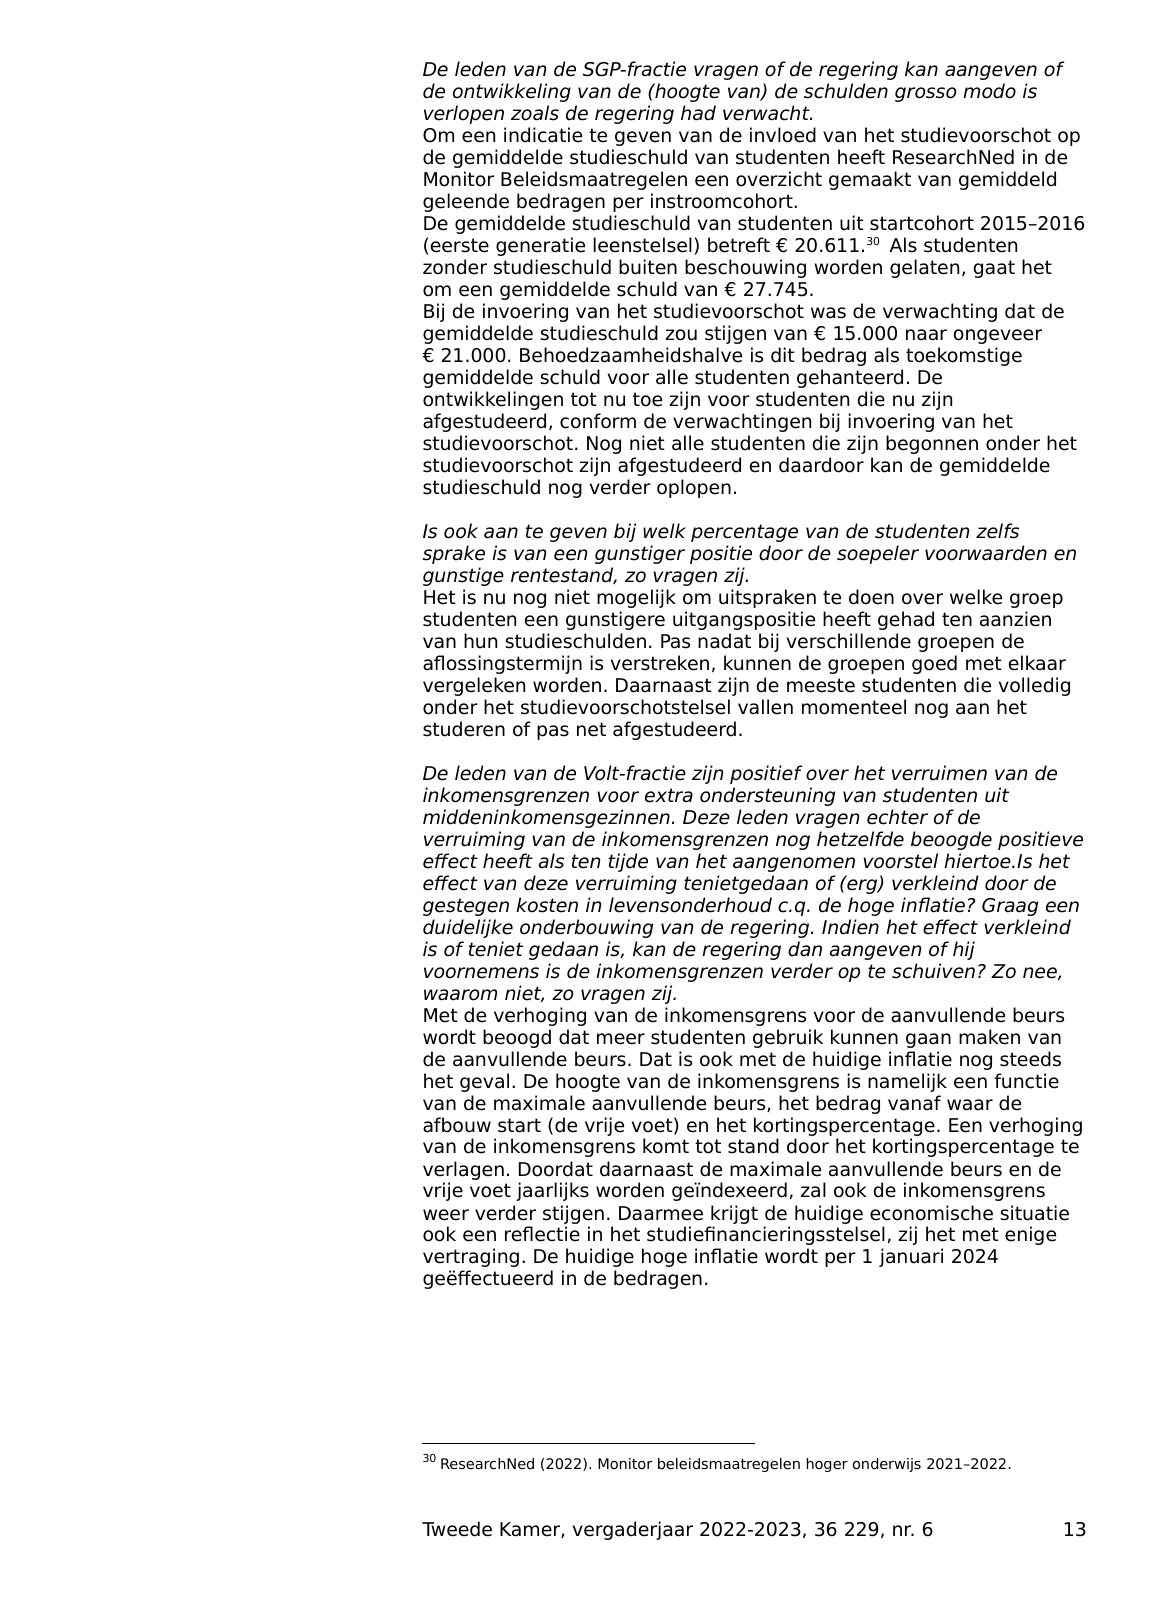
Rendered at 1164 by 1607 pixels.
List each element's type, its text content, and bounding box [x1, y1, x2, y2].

text De leden van de Volt-fractie zijn positief over het verruimen van de inkomensgrenzen voor extra ondersteuning van studenten uit middeninkomensgezinnen. Deze leden vragen echter of de verruiming van de inkomensgrenzen nog hetzelfde beoogde positieve effect heeft als ten tijde van het aangenomen voorstel hiertoe.Is het effect van deze verruiming tenietgedaan of (erg) verkleind door de gestegen kosten in levensonderhoud c.q. de hoge inflatie? Graag een duidelijke onderbouwing van de regering. Indien het effect verkleind is of teniet gedaan is, kan de regering dan aangeven of hij voornemens is de inkomensgrenzen verder op te schuiven? Zo nee, waarom niet, zo vragen zij. [422, 763, 1087, 1004]
text Het is nu nog niet mogelijk om uitspraken te doen over welke groep studenten een gunstigere uitgangspositie heeft gehad ten aanzien van hun studieschulden. Pas nadat bij verschillende groepen de aflossingstermijn is verstreken, kunnen de groepen goed met elkaar vergeleken worden. Daarnaast zijn de meeste studenten die volledig onder het studievoorschotstelsel vallen momenteel nog aan het studeren of pas net afgestudeerd. [422, 587, 1087, 741]
text De gemiddelde studieschuld van studenten uit startcohort 2015–2016 (eerste generatie leenstelsel) betreft € 20.611. Als studenten zonder studieschuld buiten beschouwing worden gelaten, gaat het om een gemiddelde schuld van € 27.745. [422, 213, 1087, 301]
text De leden van de SGP-fractie vragen of de regering kan aangeven of de ontwikkeling van de (hoogte van) de schulden grosso modo is verlopen zoals de regering had verwacht. [422, 59, 1087, 125]
text Met de verhoging van de inkomensgrens voor de aanvullende beurs wordt beoogd dat meer studenten gebruik kunnen gaan maken van de aanvullende beurs. Dat is ook met de huidige inflatie nog steeds het geval. De hoogte van de inkomensgrens is namelijk een functie van de maximale aanvullende beurs, het bedrag vanaf waar de afbouw start (de vrije voet) en het kortingspercentage. Een verhoging van de inkomensgrens komt tot stand door het kortingspercentage te verlagen. Doordat daarnaast de maximale aanvullende beurs en de vrije voet jaarlijks worden geïndexeerd, zal ook de inkomensgrens weer verder stijgen. Daarmee krijgt de huidige economische situatie ook een reflectie in het studiefinancieringsstelsel, zij het met enige vertraging. De huidige hoge inflatie wordt per 1 januari 2024 geëffectueerd in de bedragen. [422, 1004, 1087, 1290]
text ResearchNed (2022). Monitor beleidsmaatregelen hoger onderwijs 2021–2022. [422, 1452, 1087, 1474]
text Bij de invoering van het studievoorschot was de verwachting dat de gemiddelde studieschuld zou stijgen van € 15.000 naar ongeveer € 21.000. Behoedzaamheidshalve is dit bedrag als toekomstige gemiddelde schuld voor alle studenten gehanteerd. De ontwikkelingen tot nu toe zijn voor studenten die nu zijn afgestudeerd, conform de verwachtingen bij invoering van het studievoorschot. Nog niet alle studenten die zijn begonnen onder het studievoorschot zijn afgestudeerd en daardoor kan de gemiddelde studieschuld nog verder oplopen. [422, 301, 1087, 499]
text Is ook aan te geven bij welk percentage van de studenten zelfs sprake is van een gunstiger positie door de soepeler voorwaarden en gunstige rentestand, zo vragen zij. [422, 521, 1087, 587]
text Om een indicatie te geven van de invloed van het studievoorschot op de gemiddelde studieschuld van studenten heeft ResearchNed in de Monitor Beleidsmaatregelen een overzicht gemaakt van gemiddeld geleende bedragen per instroomcohort. [422, 125, 1087, 213]
